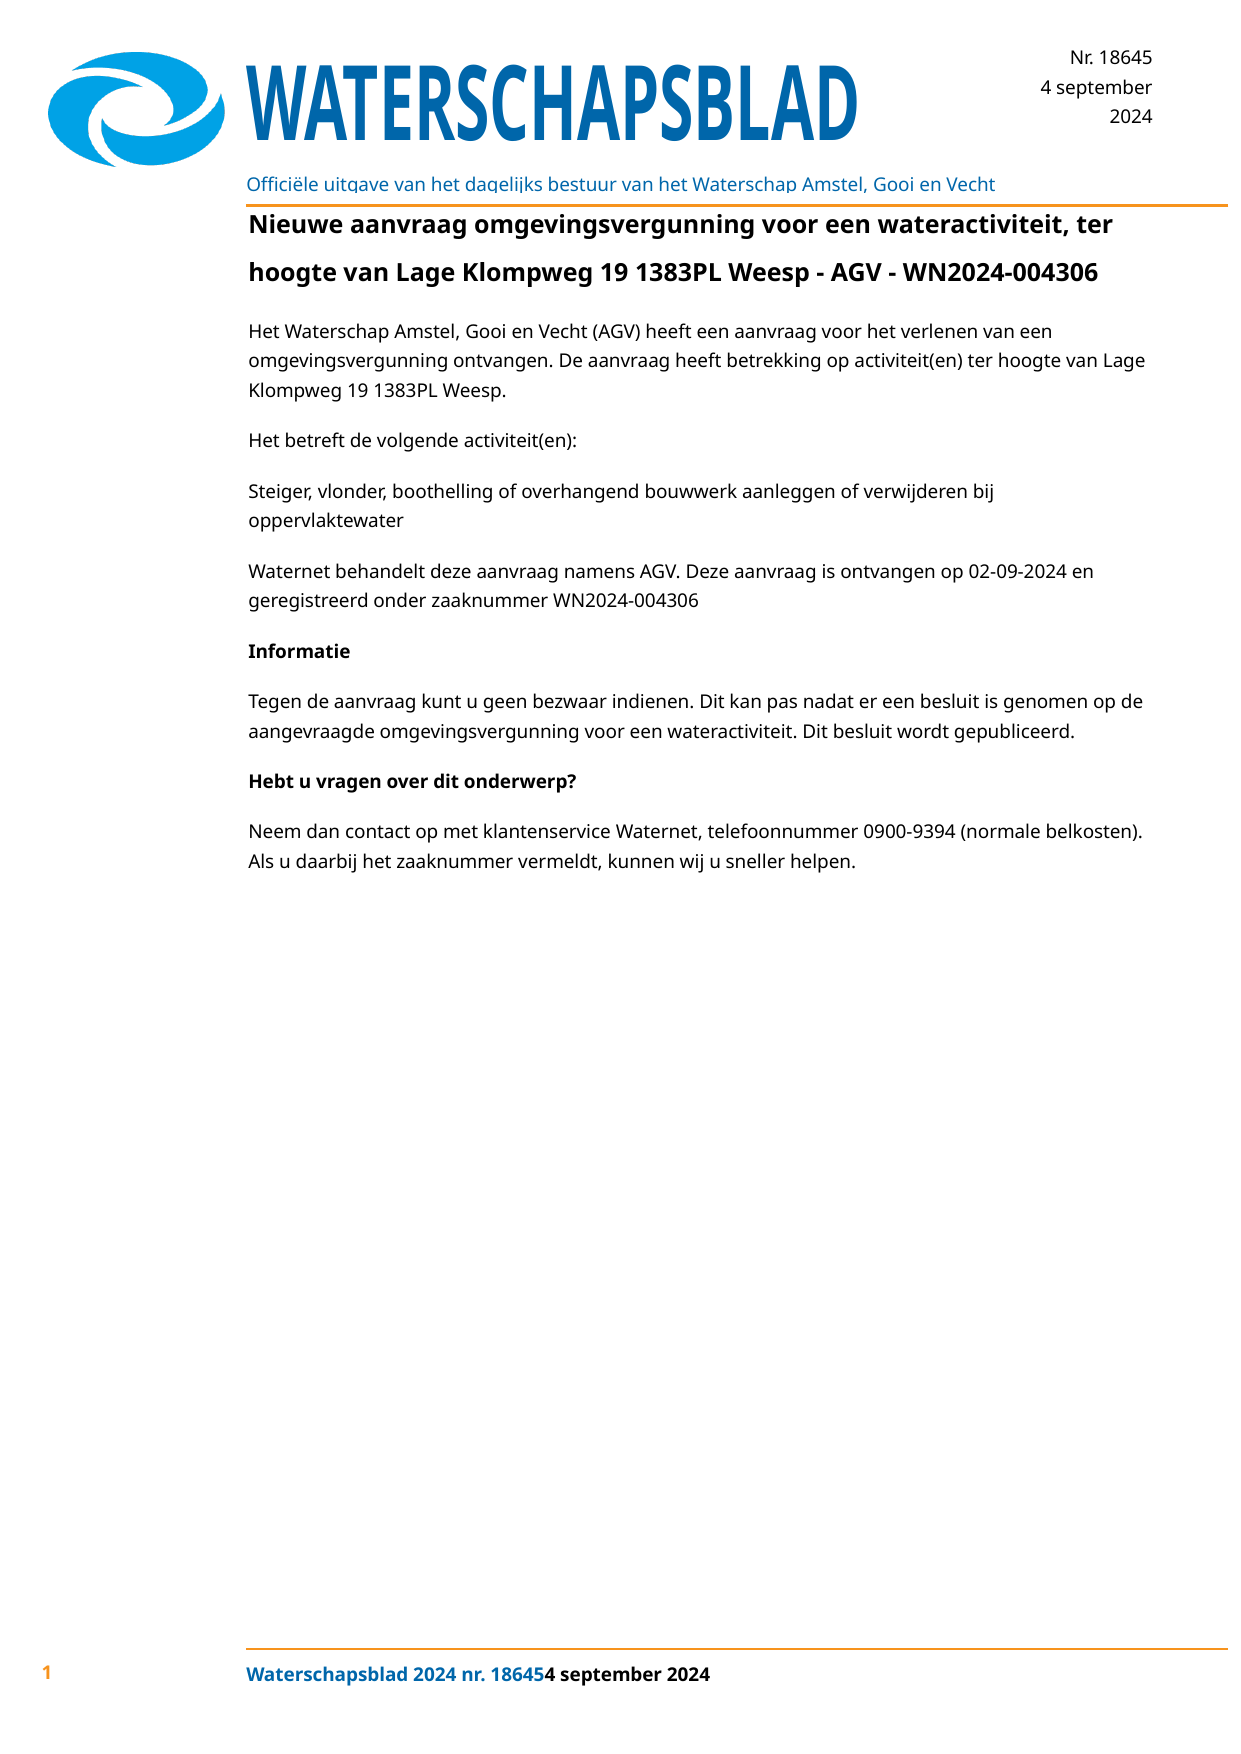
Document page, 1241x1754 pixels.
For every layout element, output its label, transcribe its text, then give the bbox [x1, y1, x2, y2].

text Het betreft de volgende activiteit(en): [248, 427, 1152, 453]
text Waternet behandelt deze aanvraag namens AGV. Deze aanvraag is ontvangen op 02-09-2024 en geregistreerd onder zaaknummer WN2024-004306 [248, 558, 1152, 613]
picture [41, 47, 231, 172]
text Steiger, vlonder, boothelling of overhangend bouwwerk aanleggen of verwijderen bij oppervlaktewater [248, 478, 1152, 533]
text Tegen de aanvraag kunt u geen bezwaar indienen. Dit kan pas nadat er een besluit is genomen op de aangevraagde omgevingsvergunning voor een wateractiviteit. Dit besluit wordt gepubliceerd. [248, 688, 1152, 744]
text Informatie [248, 638, 1152, 664]
text Hebt u vragen over dit onderwerp? [248, 768, 1152, 794]
text Het Waterschap Amstel, Gooi en Vecht (AGV) heeft een aanvraag voor het verlenen van een omgevingsvergunning ontvangen. De aanvraag heeft betrekking op activiteit(en) ter hoogte van Lage Klompweg 19 1383PL Weesp. [248, 318, 1152, 403]
text Neem dan contact op met klantenservice Waternet, telefoonnummer 0900-9394 (normale belkosten). Als u daarbij het zaaknummer vermeldt, kunnen wij u sneller helpen. [248, 819, 1152, 874]
text Nieuwe aanvraag omgevingsvergunning voor een wateractiviteit, ter hoogte van Lage Klompweg 19 1383PL Weesp - AGV - WN2024-004306 [248, 207, 1152, 288]
